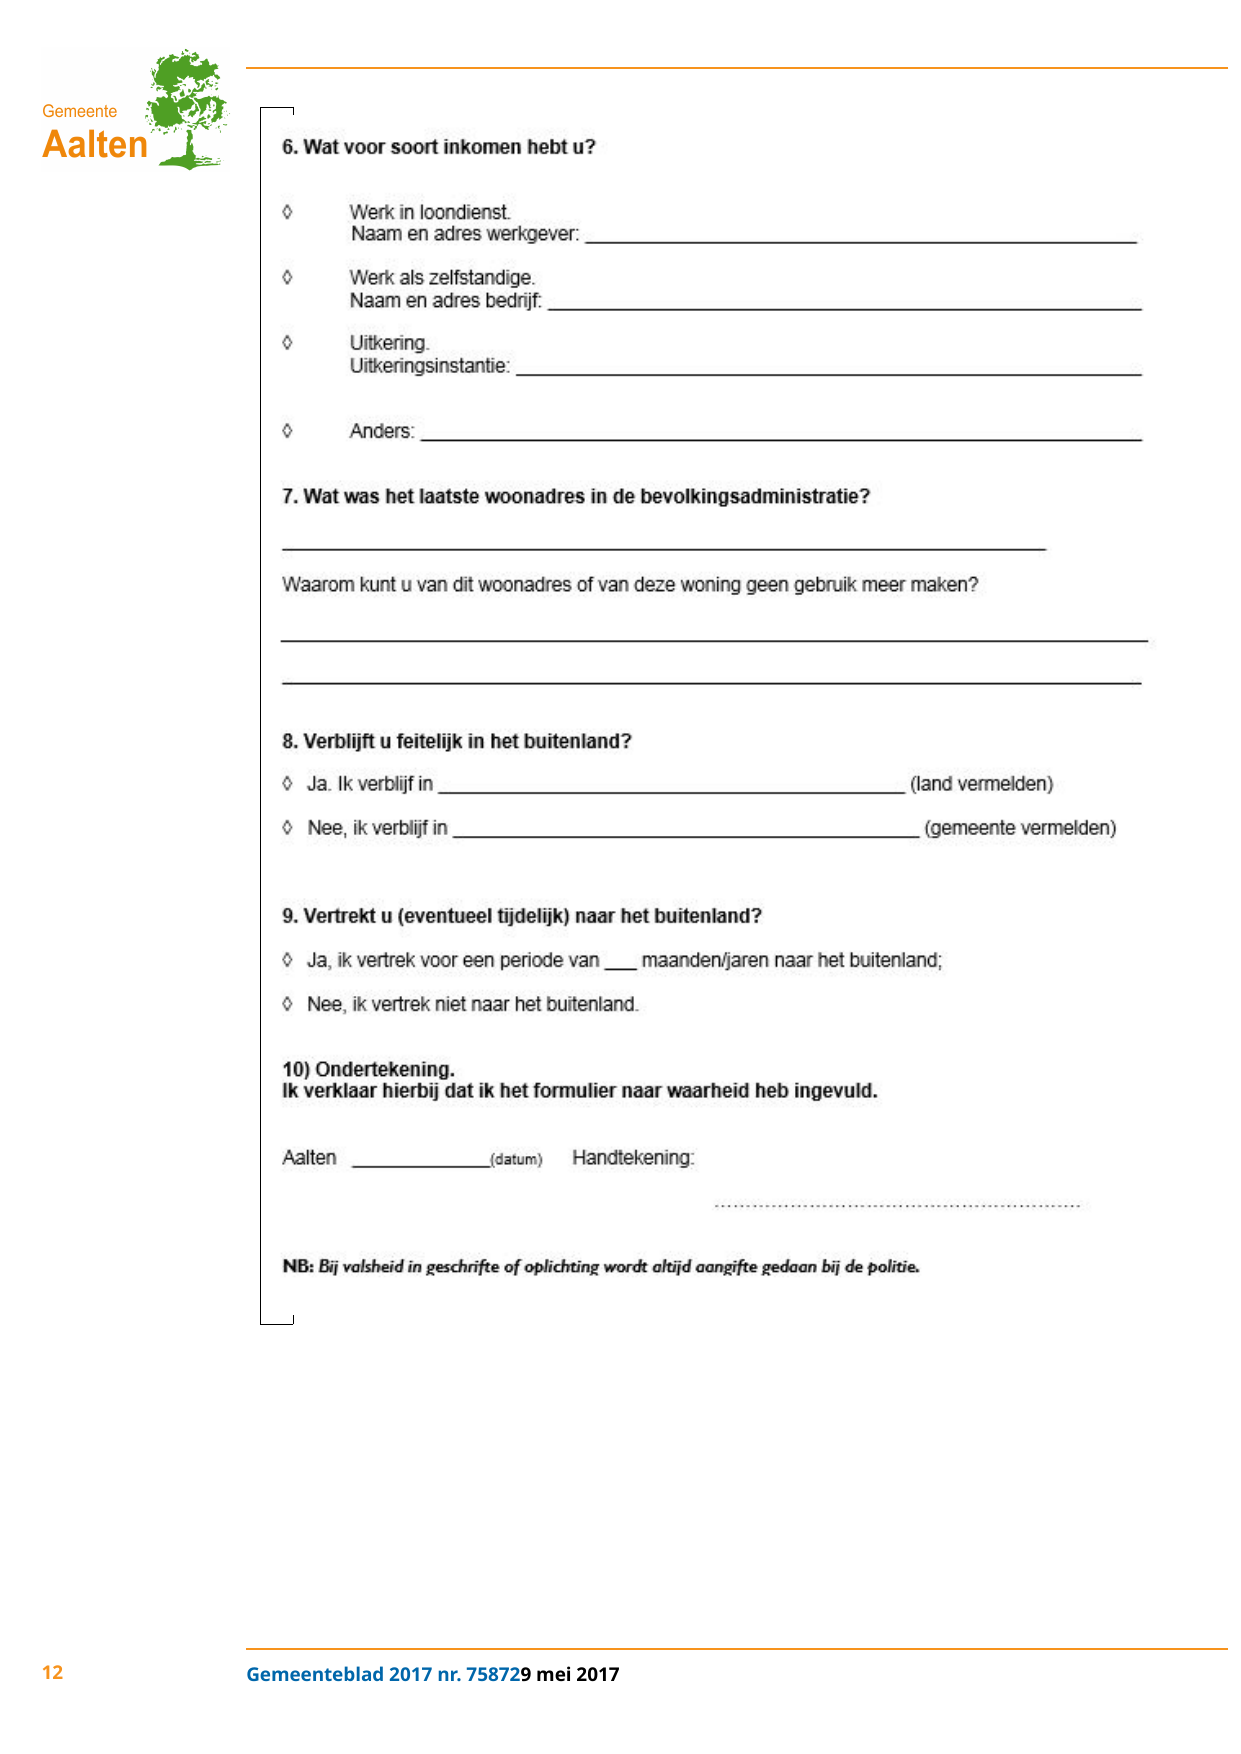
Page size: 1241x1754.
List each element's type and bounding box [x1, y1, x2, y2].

picture [41, 47, 231, 172]
picture [268, 115, 1173, 1315]
